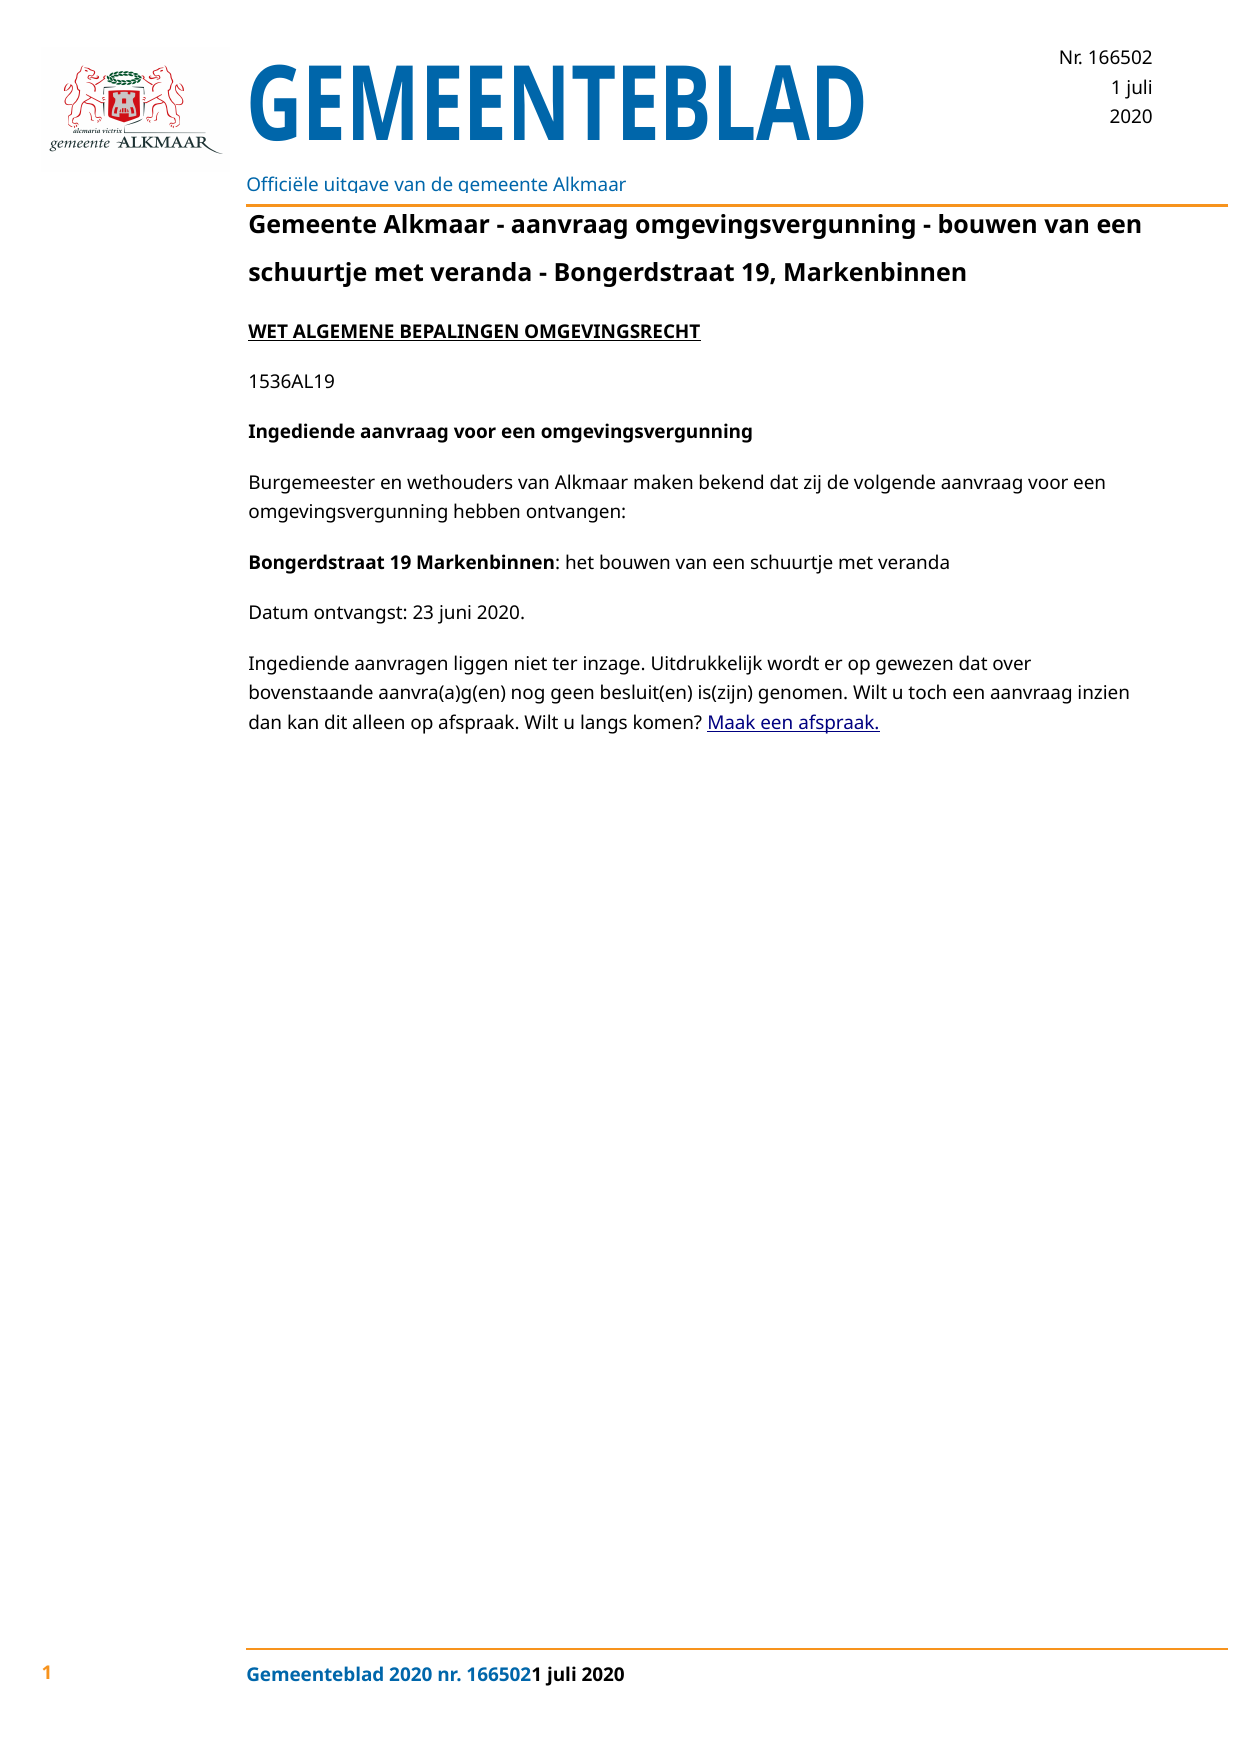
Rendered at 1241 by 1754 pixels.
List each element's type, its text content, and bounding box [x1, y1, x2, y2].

picture [41, 47, 231, 172]
text 1536AL19 [248, 368, 1152, 394]
text Bongerdstraat 19 Markenbinnen: het bouwen van een schuurtje met veranda [248, 549, 1152, 575]
text Ingediende aanvragen liggen niet ter inzage. Uitdrukkelijk wordt er op gewezen dat over bovenstaande aanvra(a)g(en) nog geen besluit(en) is(zijn) genomen. Wilt u toch een aanvraag inzien dan kan dit alleen op afspraak. Wilt u langs komen? Maak een afspraak. [248, 650, 1152, 735]
text Ingediende aanvraag voor een omgevingsvergunning [248, 419, 1152, 444]
text Datum ontvangst: 23 juni 2020. [248, 599, 1152, 625]
text WET ALGEMENE BEPALINGEN OMGEVINGSRECHT [248, 318, 1152, 344]
text Gemeente Alkmaar - aanvraag omgevingsvergunning - bouwen van een schuurtje met veranda - Bongerdstraat 19, Markenbinnen [248, 207, 1152, 288]
text Burgemeester en wethouders van Alkmaar maken bekend dat zij de volgende aanvraag voor een omgevingsvergunning hebben ontvangen: [248, 469, 1152, 524]
